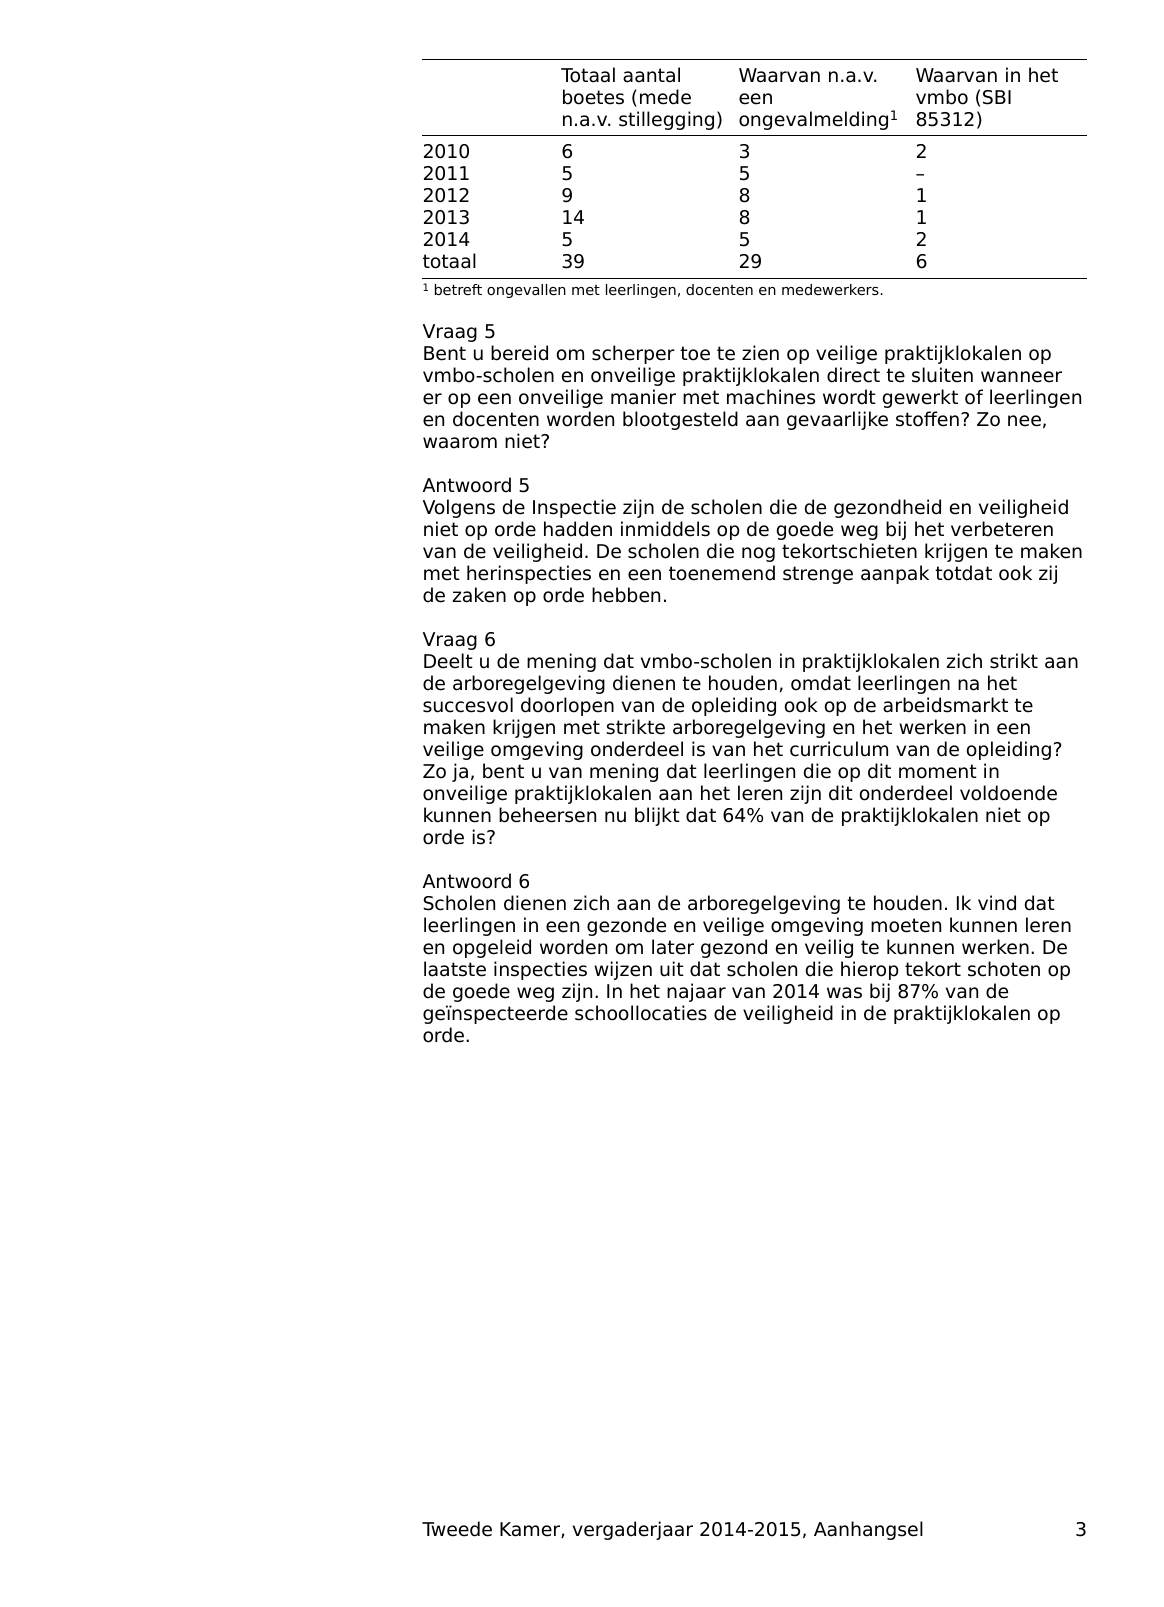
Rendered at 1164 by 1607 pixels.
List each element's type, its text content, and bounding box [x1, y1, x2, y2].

table_cell 29 [732, 251, 909, 278]
text Bent u bereid om scherper toe te zien op veilige praktijklokalen op vmbo-scholen en onveilige praktijklokalen direct te sluiten wanneer er op een onveilige manier met machines wordt gewerkt of leerlingen en docenten worden blootgesteld aan gevaarlijke stoffen? Zo nee, waarom niet? [422, 343, 1087, 453]
text Vraag 5 [422, 321, 1087, 343]
table_header Waarvan in het vmbo (SBI 85312) [910, 60, 1087, 135]
text Deelt u de mening dat vmbo-scholen in praktijklokalen zich strikt aan de arboregelgeving dienen te houden, omdat leerlingen na het succesvol doorlopen van de opleiding ook op de arbeidsmarkt te maken krijgen met strikte arboregelgeving en het werken in een veilige omgeving onderdeel is van het curriculum van de opleiding? Zo ja, bent u van mening dat leerlingen die op dit moment in onveilige praktijklokalen aan het leren zijn dit onderdeel voldoende kunnen beheersen nu blijkt dat 64% van de praktijklokalen niet op orde is? [422, 651, 1087, 849]
table_cell 14 [555, 207, 732, 229]
table_cell 8 [732, 207, 909, 229]
table_cell 1 [910, 185, 1087, 207]
table_header Waarvan n.a.v. een ongevalmelding1 [732, 60, 909, 135]
table_cell 6 [910, 251, 1087, 278]
table_cell totaal [422, 251, 555, 278]
table_cell 2 [910, 229, 1087, 251]
table_cell 5 [555, 163, 732, 185]
table_cell 5 [555, 229, 732, 251]
table_header [422, 60, 555, 135]
table_cell 9 [555, 185, 732, 207]
text Vraag 6 [422, 629, 1087, 651]
table_cell 2011 [422, 163, 555, 185]
table_cell 2012 [422, 185, 555, 207]
table_cell 2 [910, 136, 1087, 163]
table_cell 5 [732, 229, 909, 251]
table_cell 39 [555, 251, 732, 278]
table_cell 1 [910, 207, 1087, 229]
table_cell 2010 [422, 136, 555, 163]
text Volgens de Inspectie zijn de scholen die de gezondheid en veiligheid niet op orde hadden inmiddels op de goede weg bij het verbeteren van de veiligheid. De scholen die nog tekortschieten krijgen te maken met herinspecties en een toenemend strenge aanpak totdat ook zij de zaken op orde hebben. [422, 497, 1087, 607]
text Antwoord 5 [422, 475, 1087, 497]
table_cell – [910, 163, 1087, 185]
table_cell 2014 [422, 229, 555, 251]
table_cell 2013 [422, 207, 555, 229]
table_header Totaal aantal boetes (mede n.a.v. stillegging) [555, 60, 732, 135]
text Scholen dienen zich aan de arboregelgeving te houden. Ik vind dat leerlingen in een gezonde en veilige omgeving moeten kunnen leren en opgeleid worden om later gezond en veilig te kunnen werken. De laatste inspecties wijzen uit dat scholen die hierop tekort schoten op de goede weg zijn. In het najaar van 2014 was bij 87% van de geïnspecteerde schoollocaties de veiligheid in de praktijklokalen op orde. [422, 893, 1087, 1047]
table_cell 5 [732, 163, 909, 185]
table_cell 6 [555, 136, 732, 163]
table_cell 8 [732, 185, 909, 207]
table_cell 1 betreft ongevallen met leerlingen, docenten en medewerkers. [422, 279, 1087, 298]
table_cell 3 [732, 136, 909, 163]
text Antwoord 6 [422, 871, 1087, 893]
